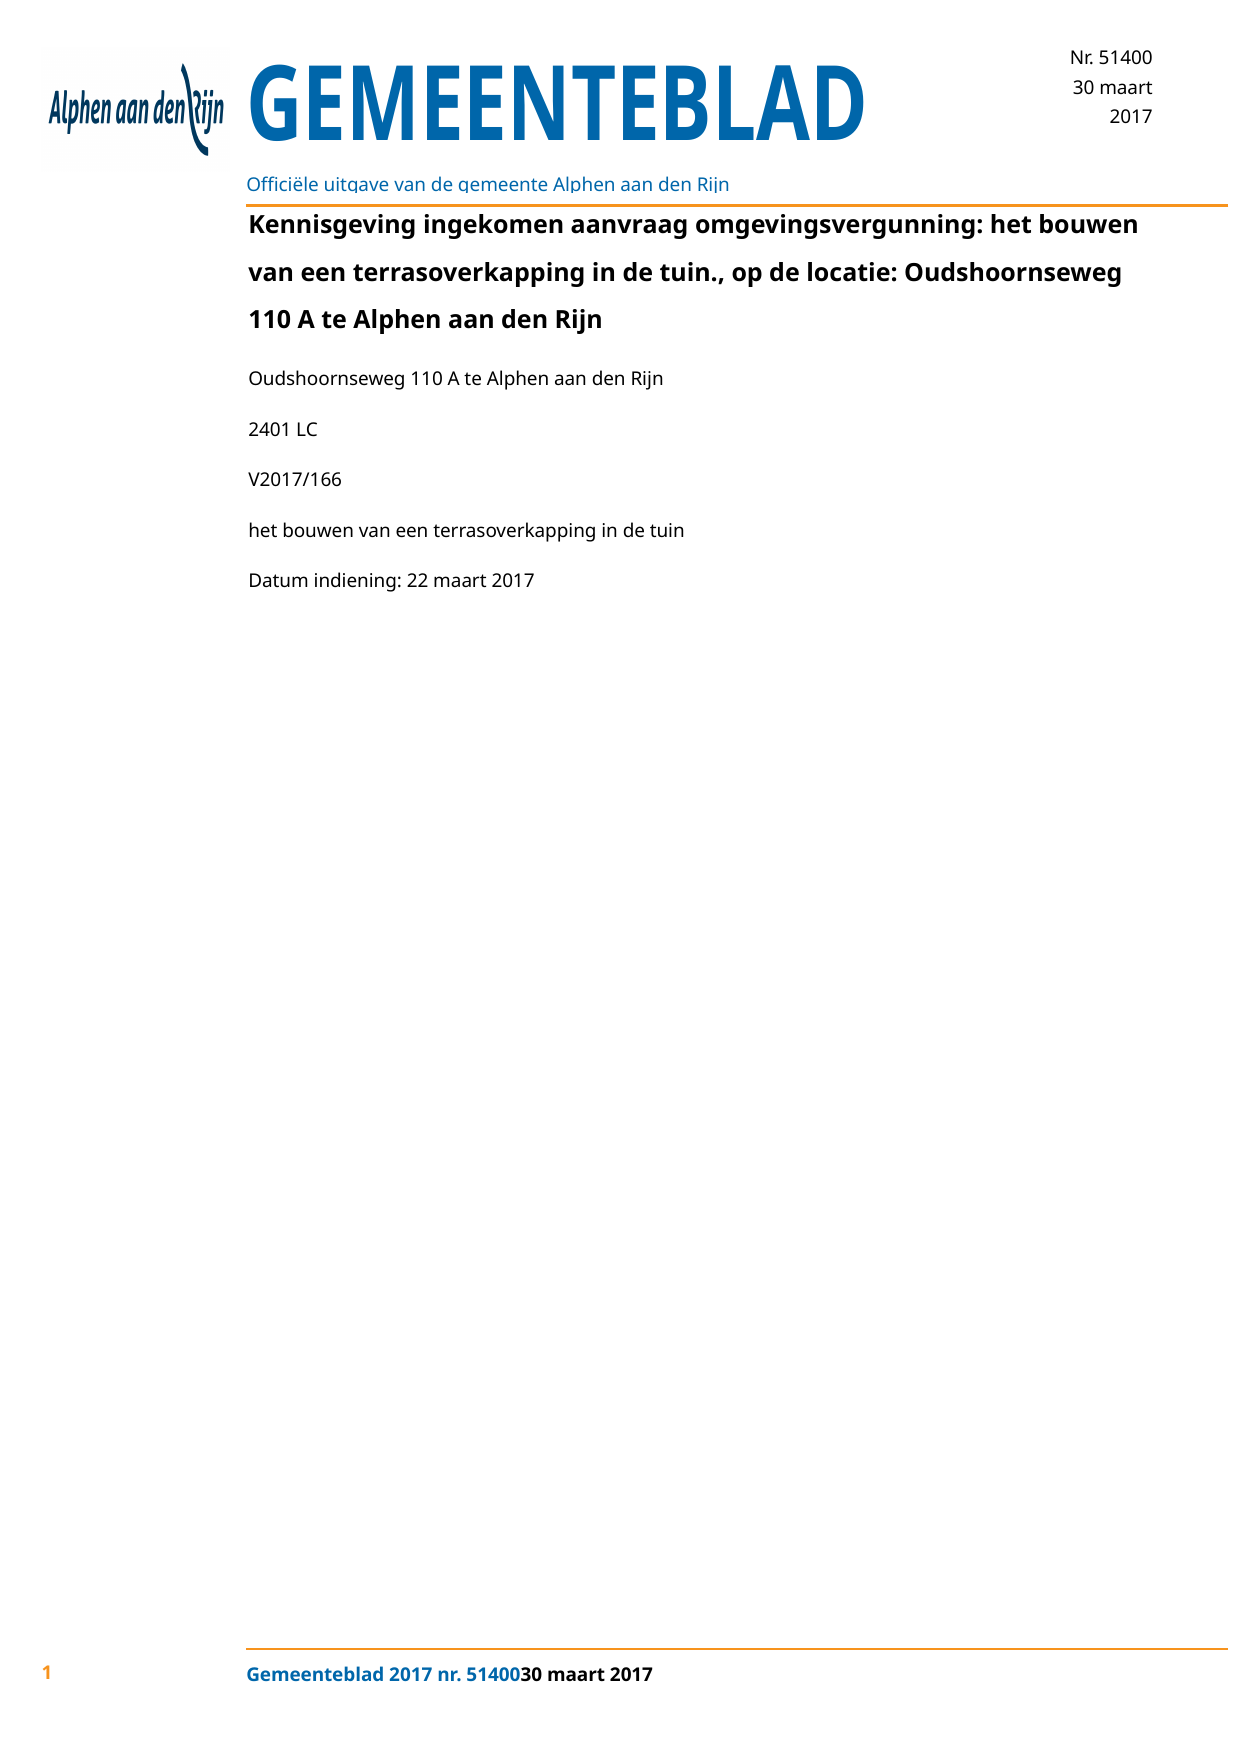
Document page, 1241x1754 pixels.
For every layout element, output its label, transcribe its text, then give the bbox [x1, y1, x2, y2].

text Datum indiening: 22 maart 2017 [248, 567, 1152, 593]
text het bouwen van een terrasoverkapping in de tuin [248, 517, 1152, 542]
text V2017/166 [248, 466, 1152, 492]
picture [41, 47, 231, 172]
text 2401 LC [248, 416, 1152, 442]
text Kennisgeving ingekomen aanvraag omgevingsvergunning: het bouwen van een terrasoverkapping in de tuin., op de locatie: Oudshoornseweg 110 A te Alphen aan den Rijn [248, 207, 1152, 336]
text Oudshoornseweg 110 A te Alphen aan den Rijn [248, 366, 1152, 391]
